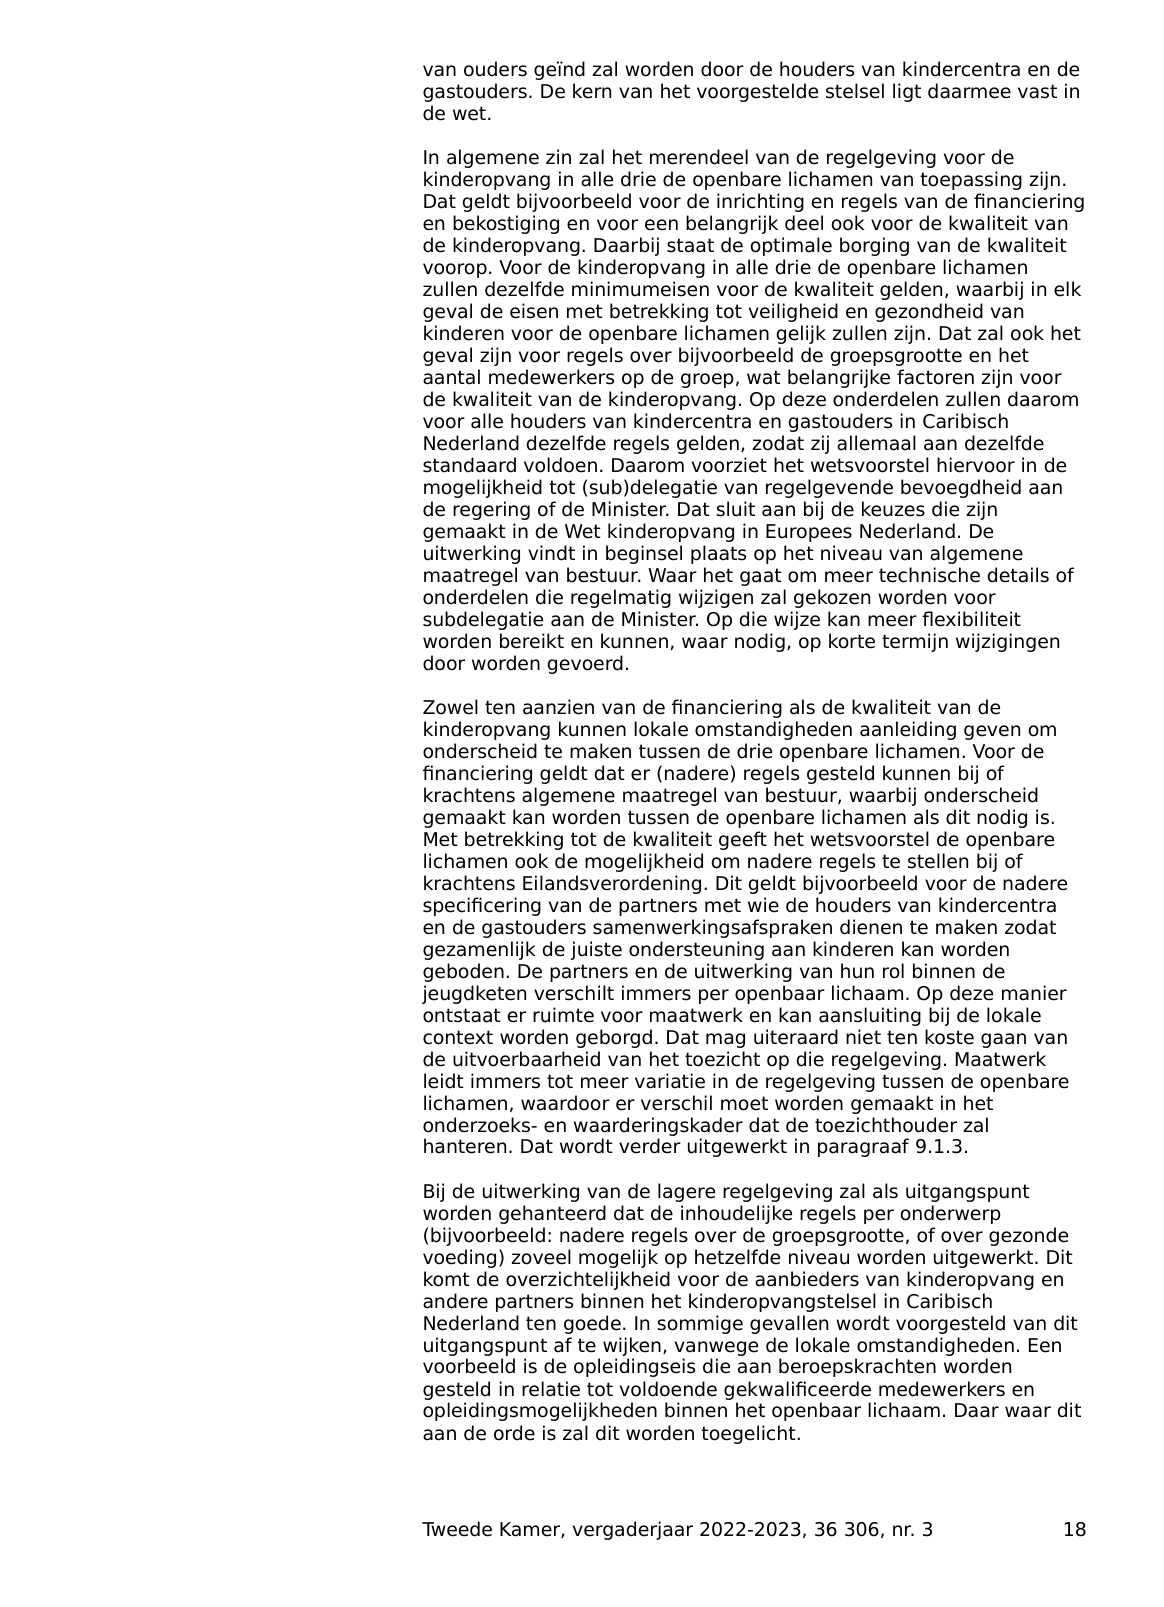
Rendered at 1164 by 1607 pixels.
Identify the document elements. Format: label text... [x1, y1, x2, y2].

text In algemene zin zal het merendeel van de regelgeving voor de kinderopvang in alle drie de openbare lichamen van toepassing zijn. Dat geldt bijvoorbeeld voor de inrichting en regels van de financiering en bekostiging en voor een belangrijk deel ook voor de kwaliteit van de kinderopvang. Daarbij staat de optimale borging van de kwaliteit voorop. Voor de kinderopvang in alle drie de openbare lichamen zullen dezelfde minimumeisen voor de kwaliteit gelden, waarbij in elk geval de eisen met betrekking tot veiligheid en gezondheid van kinderen voor de openbare lichamen gelijk zullen zijn. Dat zal ook het geval zijn voor regels over bijvoorbeeld de groepsgrootte en het aantal medewerkers op de groep, wat belangrijke factoren zijn voor de kwaliteit van de kinderopvang. Op deze onderdelen zullen daarom voor alle houders van kindercentra en gastouders in Caribisch Nederland dezelfde regels gelden, zodat zij allemaal aan dezelfde standaard voldoen. Daarom voorziet het wetsvoorstel hiervoor in de mogelijkheid tot (sub)delegatie van regelgevende bevoegdheid aan de regering of de Minister. Dat sluit aan bij de keuzes die zijn gemaakt in de Wet kinderopvang in Europees Nederland. De uitwerking vindt in beginsel plaats op het niveau van algemene maatregel van bestuur. Waar het gaat om meer technische details of onderdelen die regelmatig wijzigen zal gekozen worden voor subdelegatie aan de Minister. Op die wijze kan meer flexibiliteit worden bereikt en kunnen, waar nodig, op korte termijn wijzigingen door worden gevoerd. [422, 147, 1087, 675]
text Bij de uitwerking van de lagere regelgeving zal als uitgangspunt worden gehanteerd dat de inhoudelijke regels per onderwerp (bijvoorbeeld: nadere regels over de groepsgrootte, of over gezonde voeding) zoveel mogelijk op hetzelfde niveau worden uitgewerkt. Dit komt de overzichtelijkheid voor de aanbieders van kinderopvang en andere partners binnen het kinderopvangstelsel in Caribisch Nederland ten goede. In sommige gevallen wordt voorgesteld van dit uitgangspunt af te wijken, vanwege de lokale omstandigheden. Een voorbeeld is de opleidingseis die aan beroepskrachten worden gesteld in relatie tot voldoende gekwalificeerde medewerkers en opleidingsmogelijkheden binnen het openbaar lichaam. Daar waar dit aan de orde is zal dit worden toegelicht. [422, 1181, 1087, 1444]
text van ouders geïnd zal worden door de houders van kindercentra en de gastouders. De kern van het voorgestelde stelsel ligt daarmee vast in de wet. [422, 59, 1087, 125]
text Zowel ten aanzien van de financiering als de kwaliteit van de kinderopvang kunnen lokale omstandigheden aanleiding geven om onderscheid te maken tussen de drie openbare lichamen. Voor de financiering geldt dat er (nadere) regels gesteld kunnen bij of krachtens algemene maatregel van bestuur, waarbij onderscheid gemaakt kan worden tussen de openbare lichamen als dit nodig is. Met betrekking tot de kwaliteit geeft het wetsvoorstel de openbare lichamen ook de mogelijkheid om nadere regels te stellen bij of krachtens Eilandsverordening. Dit geldt bijvoorbeeld voor de nadere specificering van de partners met wie de houders van kindercentra en de gastouders samenwerkingsafspraken dienen te maken zodat gezamenlijk de juiste ondersteuning aan kinderen kan worden geboden. De partners en de uitwerking van hun rol binnen de jeugdketen verschilt immers per openbaar lichaam. Op deze manier ontstaat er ruimte voor maatwerk en kan aansluiting bij de lokale context worden geborgd. Dat mag uiteraard niet ten koste gaan van de uitvoerbaarheid van het toezicht op die regelgeving. Maatwerk leidt immers tot meer variatie in de regelgeving tussen de openbare lichamen, waardoor er verschil moet worden gemaakt in het onderzoeks- en waarderingskader dat de toezichthouder zal hanteren. Dat wordt verder uitgewerkt in paragraaf 9.1.3. [422, 697, 1087, 1158]
